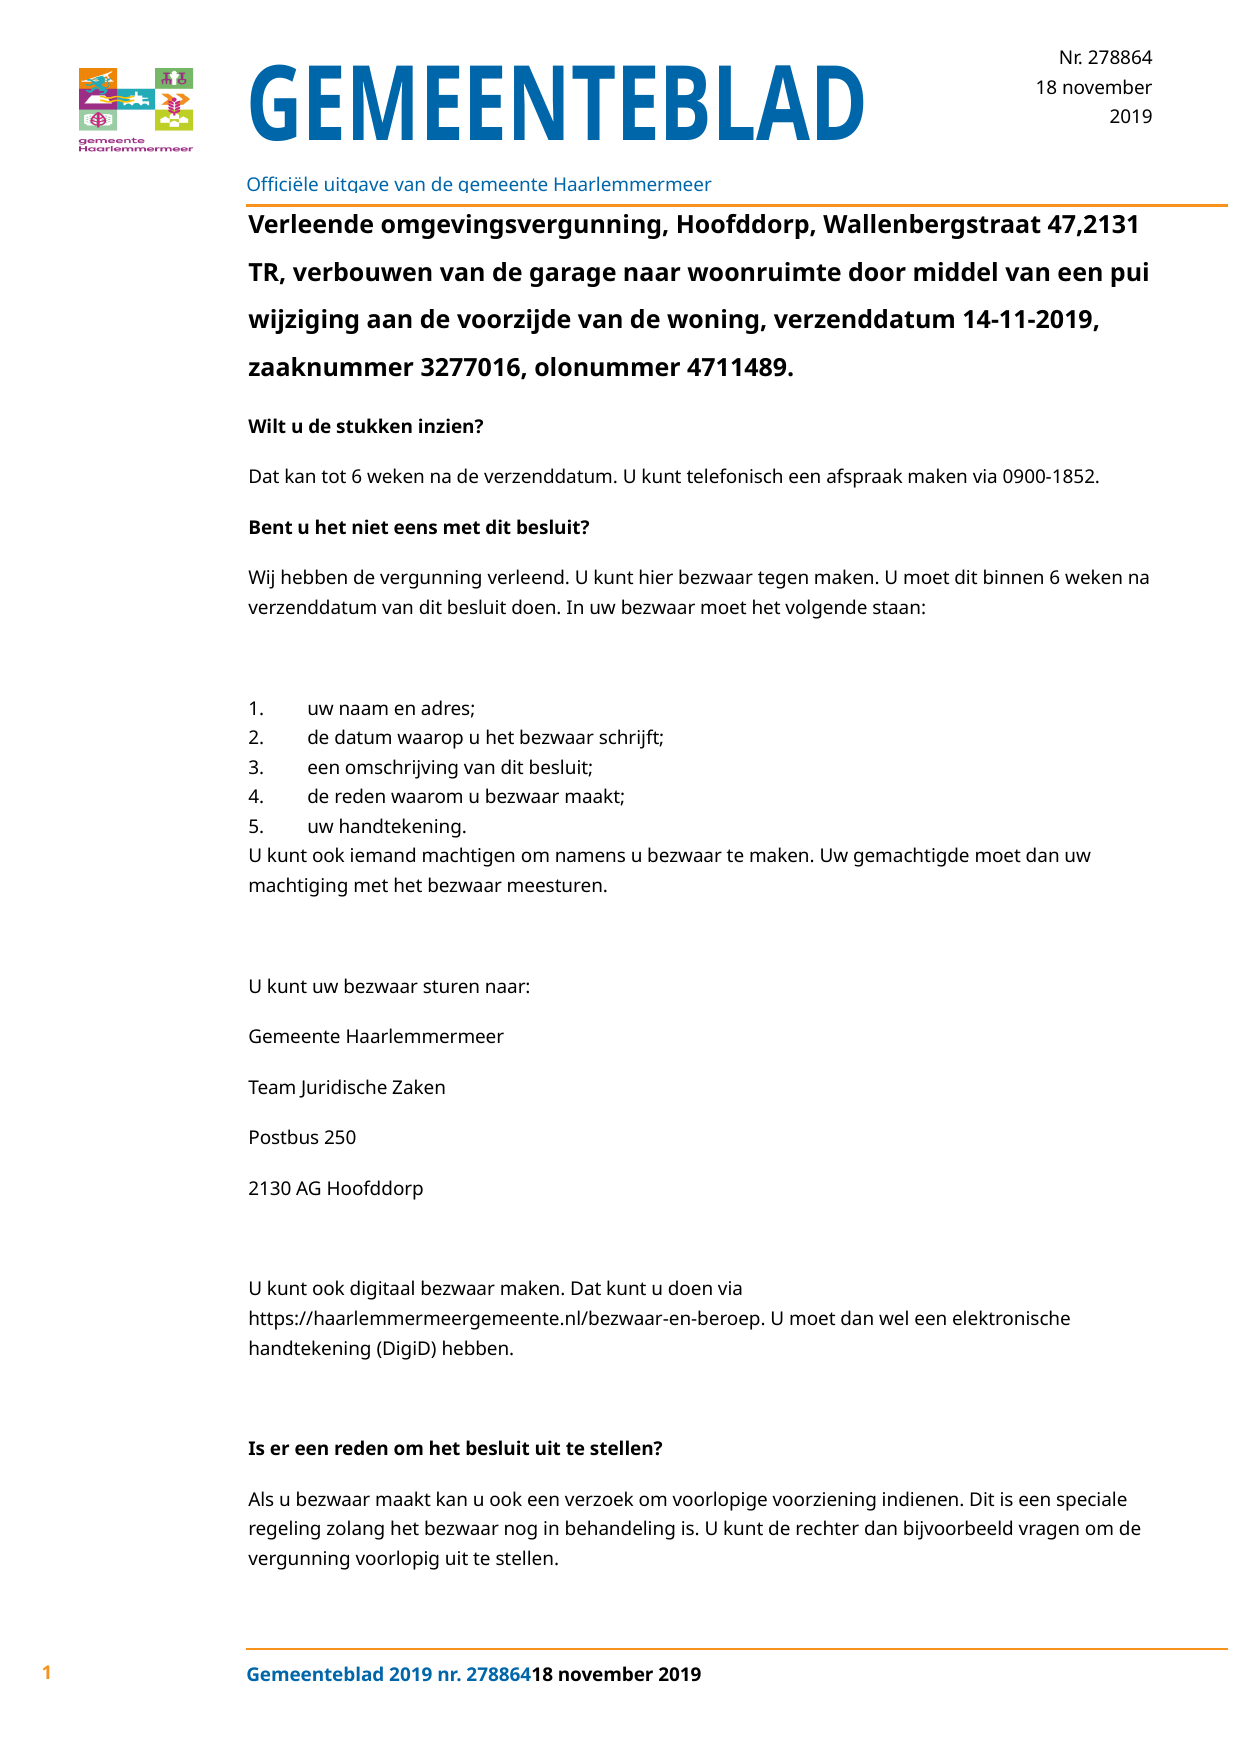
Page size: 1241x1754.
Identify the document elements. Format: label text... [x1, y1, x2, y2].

text U kunt ook iemand machtigen om namens u bezwaar te maken. Uw gemachtigde moet dan uw machtiging met het bezwaar meesturen. [248, 843, 1152, 898]
list een omschrijving van dit besluit; [248, 754, 1152, 780]
text 2130 AG Hoofddorp [248, 1175, 1152, 1201]
text Dat kan tot 6 weken na de verzenddatum. U kunt telefonisch een afspraak maken via 0900-1852. [248, 463, 1152, 489]
text U kunt ook digitaal bezwaar maken. Dat kunt u doen via https://haarlemmermeergemeente.nl/bezwaar-en-beroep. U moet dan wel een elektronische handtekening (DigiD) hebben. [248, 1276, 1152, 1361]
list de reden waarom u bezwaar maakt; [248, 783, 1152, 809]
text Is er een reden om het besluit uit te stellen? [248, 1436, 1152, 1461]
text Bent u het niet eens met dit besluit? [248, 514, 1152, 540]
list de datum waarop u het bezwaar schrijft; [248, 724, 1152, 750]
text Wilt u de stukken inzien? [248, 413, 1152, 439]
text Verleende omgevingsvergunning, Hoofddorp, Wallenbergstraat 47,2131 TR, verbouwen van de garage naar woonruimte door middel van een pui wijziging aan de voorzijde van de woning, verzenddatum 14-11-2019, zaaknummer 3277016, olonummer 4711489. [248, 207, 1152, 384]
list uw handtekening. [248, 813, 1152, 839]
text Als u bezwaar maakt kan u ook een verzoek om voorlopige voorziening indienen. Dit is een speciale regeling zolang het bezwaar nog in behandeling is. U kunt de rechter dan bijvoorbeeld vragen om de vergunning voorlopig uit te stellen. [248, 1486, 1152, 1571]
list uw naam en adres; [248, 695, 1152, 721]
text Wij hebben de vergunning verleend. U kunt hier bezwaar tegen maken. U moet dit binnen 6 weken na verzenddatum van dit besluit doen. In uw bezwaar moet het volgende staan: [248, 564, 1152, 620]
text Postbus 250 [248, 1124, 1152, 1150]
text Gemeente Haarlemmermeer [248, 1023, 1152, 1049]
text Team Juridische Zaken [248, 1074, 1152, 1100]
picture [41, 47, 231, 172]
text U kunt uw bezwaar sturen naar: [248, 973, 1152, 999]
